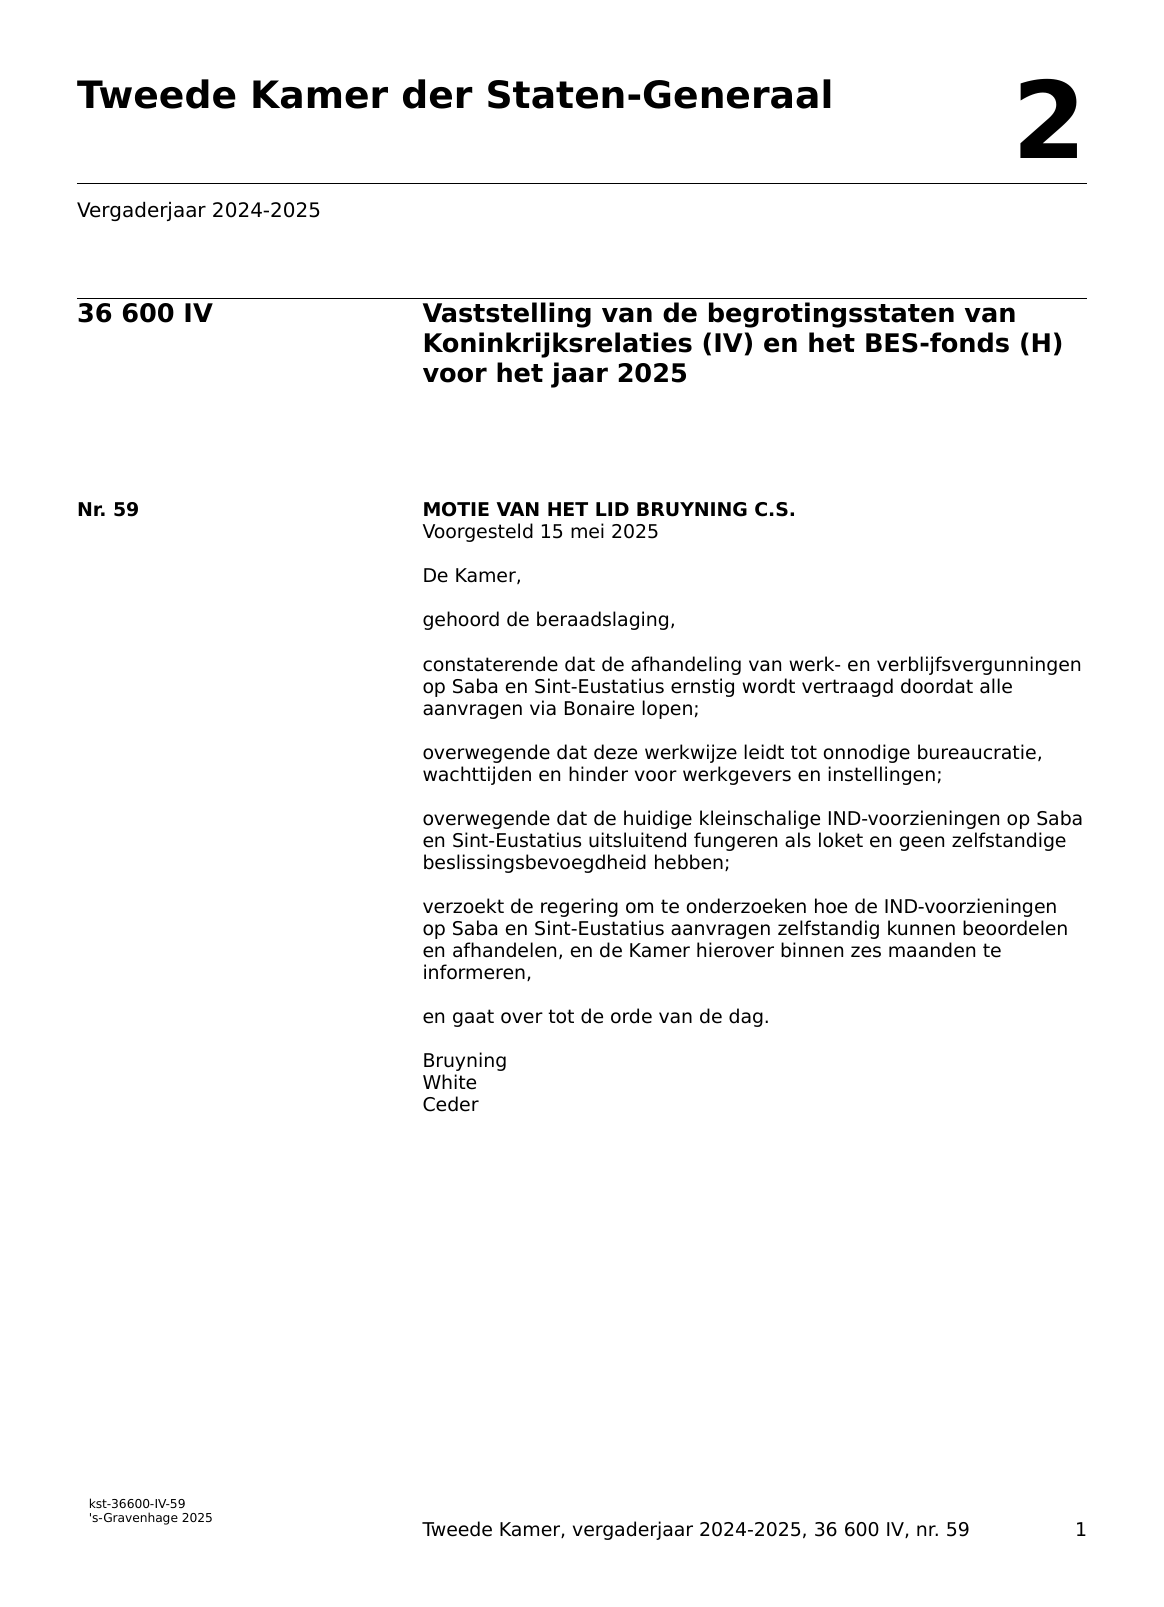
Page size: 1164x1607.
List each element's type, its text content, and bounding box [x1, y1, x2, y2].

text constaterende dat de afhandeling van werk- en verblijfsvergunningen op Saba en Sint-Eustatius ernstig wordt vertraagd doordat alle aanvragen via Bonaire lopen; [422, 653, 1087, 719]
text Bruyning [422, 1050, 1087, 1072]
text Voorgesteld 15 mei 2025 [422, 521, 1087, 543]
subtitle 36 600 IV Vaststelling van de begrotingsstaten van Koninkrijksrelaties (IV) en het BES-fonds (H) voor het jaar 2025 [77, 299, 1087, 388]
text overwegende dat de huidige kleinschalige IND-voorzieningen op Saba en Sint-Eustatius uitsluitend fungeren als loket en geen zelfstandige beslissingsbevoegdheid hebben; [422, 808, 1087, 874]
text Ceder [422, 1094, 1087, 1116]
subtitle Nr. 59 MOTIE VAN HET LID BRUYNING C.S. [77, 499, 1087, 521]
text en gaat over tot de orde van de dag. [422, 1006, 1087, 1028]
table_header 2 [886, 59, 1087, 183]
text overwegende dat deze werkwijze leidt tot onnodige bureaucratie, wachttijden en hinder voor werkgevers en instellingen; [422, 742, 1087, 786]
text De Kamer, [422, 565, 1087, 587]
table_header Tweede Kamer der Staten-Generaal [77, 59, 886, 183]
text kst-36600-IV-59 [88, 1497, 323, 1511]
table_cell Vergaderjaar 2024-2025 [77, 184, 1087, 298]
text White [422, 1072, 1087, 1094]
text gehoord de beraadslaging, [422, 609, 1087, 631]
text verzoekt de regering om te onderzoeken hoe de IND-voorzieningen op Saba en Sint-Eustatius aanvragen zelfstandig kunnen beoordelen en afhandelen, en de Kamer hierover binnen zes maanden te informeren, [422, 896, 1087, 984]
text 's-Gravenhage 2025 [88, 1511, 323, 1525]
